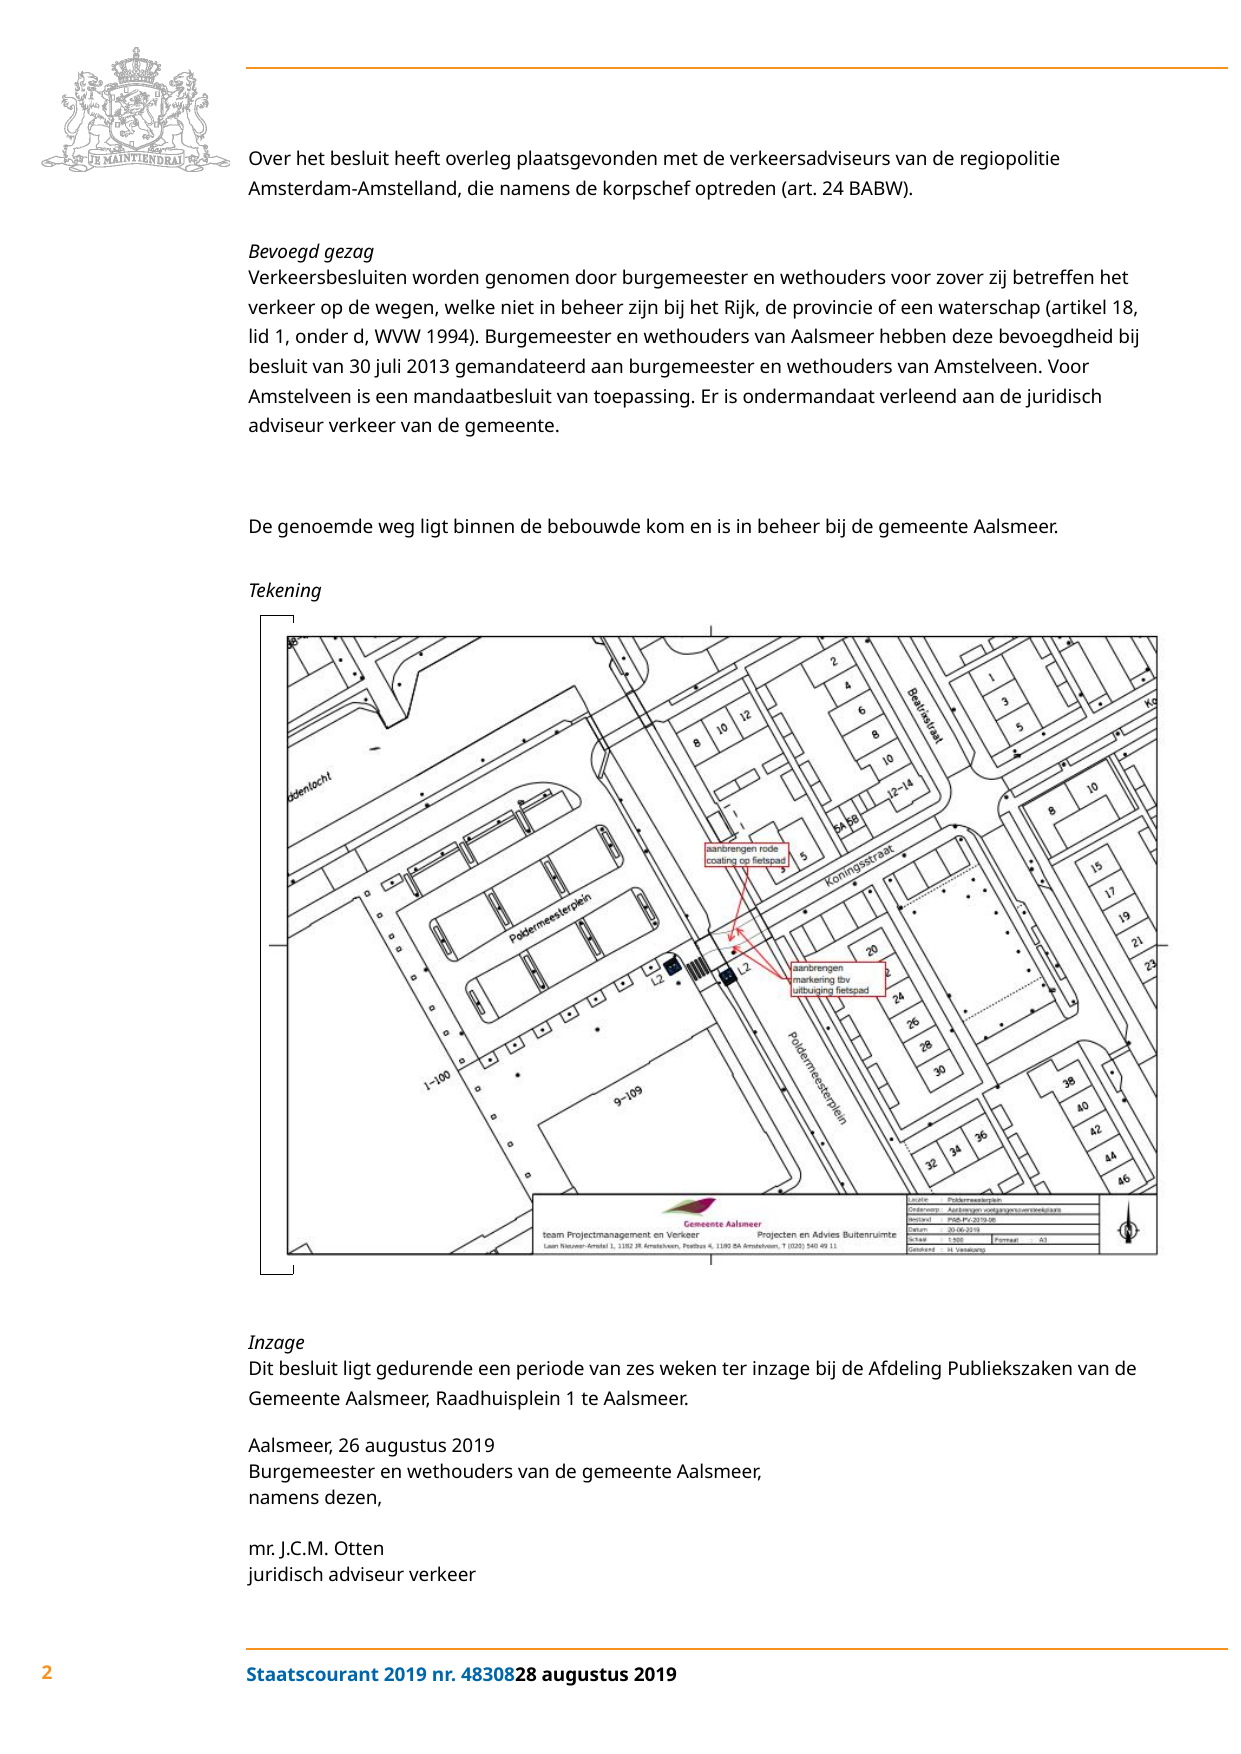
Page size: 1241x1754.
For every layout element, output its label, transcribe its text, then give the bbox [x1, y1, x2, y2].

picture [268, 623, 1173, 1265]
text Tekening [248, 577, 1152, 603]
text juridisch adviseur verkeer [248, 1561, 1152, 1587]
text Verkeersbesluiten worden genomen door burgemeester en wethouders voor zover zij betreffen het verkeer op de wegen, welke niet in beheer zijn bij het Rijk, de provincie of een waterschap (artikel 18, lid 1, onder d, WVW 1994). Burgemeester en wethouders van Aalsmeer hebben deze bevoegdheid bij besluit van 30 juli 2013 gemandateerd aan burgemeester en wethouders van Amstelveen. Voor Amstelveen is een mandaatbesluit van toepassing. Er is ondermandaat verleend aan de juridisch adviseur verkeer van de gemeente. [248, 264, 1152, 438]
text Over het besluit heeft overleg plaatsgevonden met de verkeersadviseurs van de regiopolitie Amsterdam-Amstelland, die namens de korpschef optreden (art. 24 BABW). [248, 145, 1152, 201]
text De genoemde weg ligt binnen de bebouwde kom en is in beheer bij de gemeente Aalsmeer. [248, 513, 1152, 539]
picture [41, 47, 231, 172]
text Aalsmeer, 26 augustus 2019 [248, 1432, 1152, 1458]
text Bevoegd gezag [248, 239, 1152, 264]
text mr. J.C.M. Otten [248, 1535, 1152, 1561]
text namens dezen, [248, 1484, 1152, 1510]
text Burgemeester en wethouders van de gemeente Aalsmeer, [248, 1458, 1152, 1484]
text Inzage [248, 1329, 1152, 1355]
text Dit besluit ligt gedurende een periode van zes weken ter inzage bij de Afdeling Publiekszaken van de Gemeente Aalsmeer, Raadhuisplein 1 te Aalsmeer. [248, 1355, 1152, 1410]
